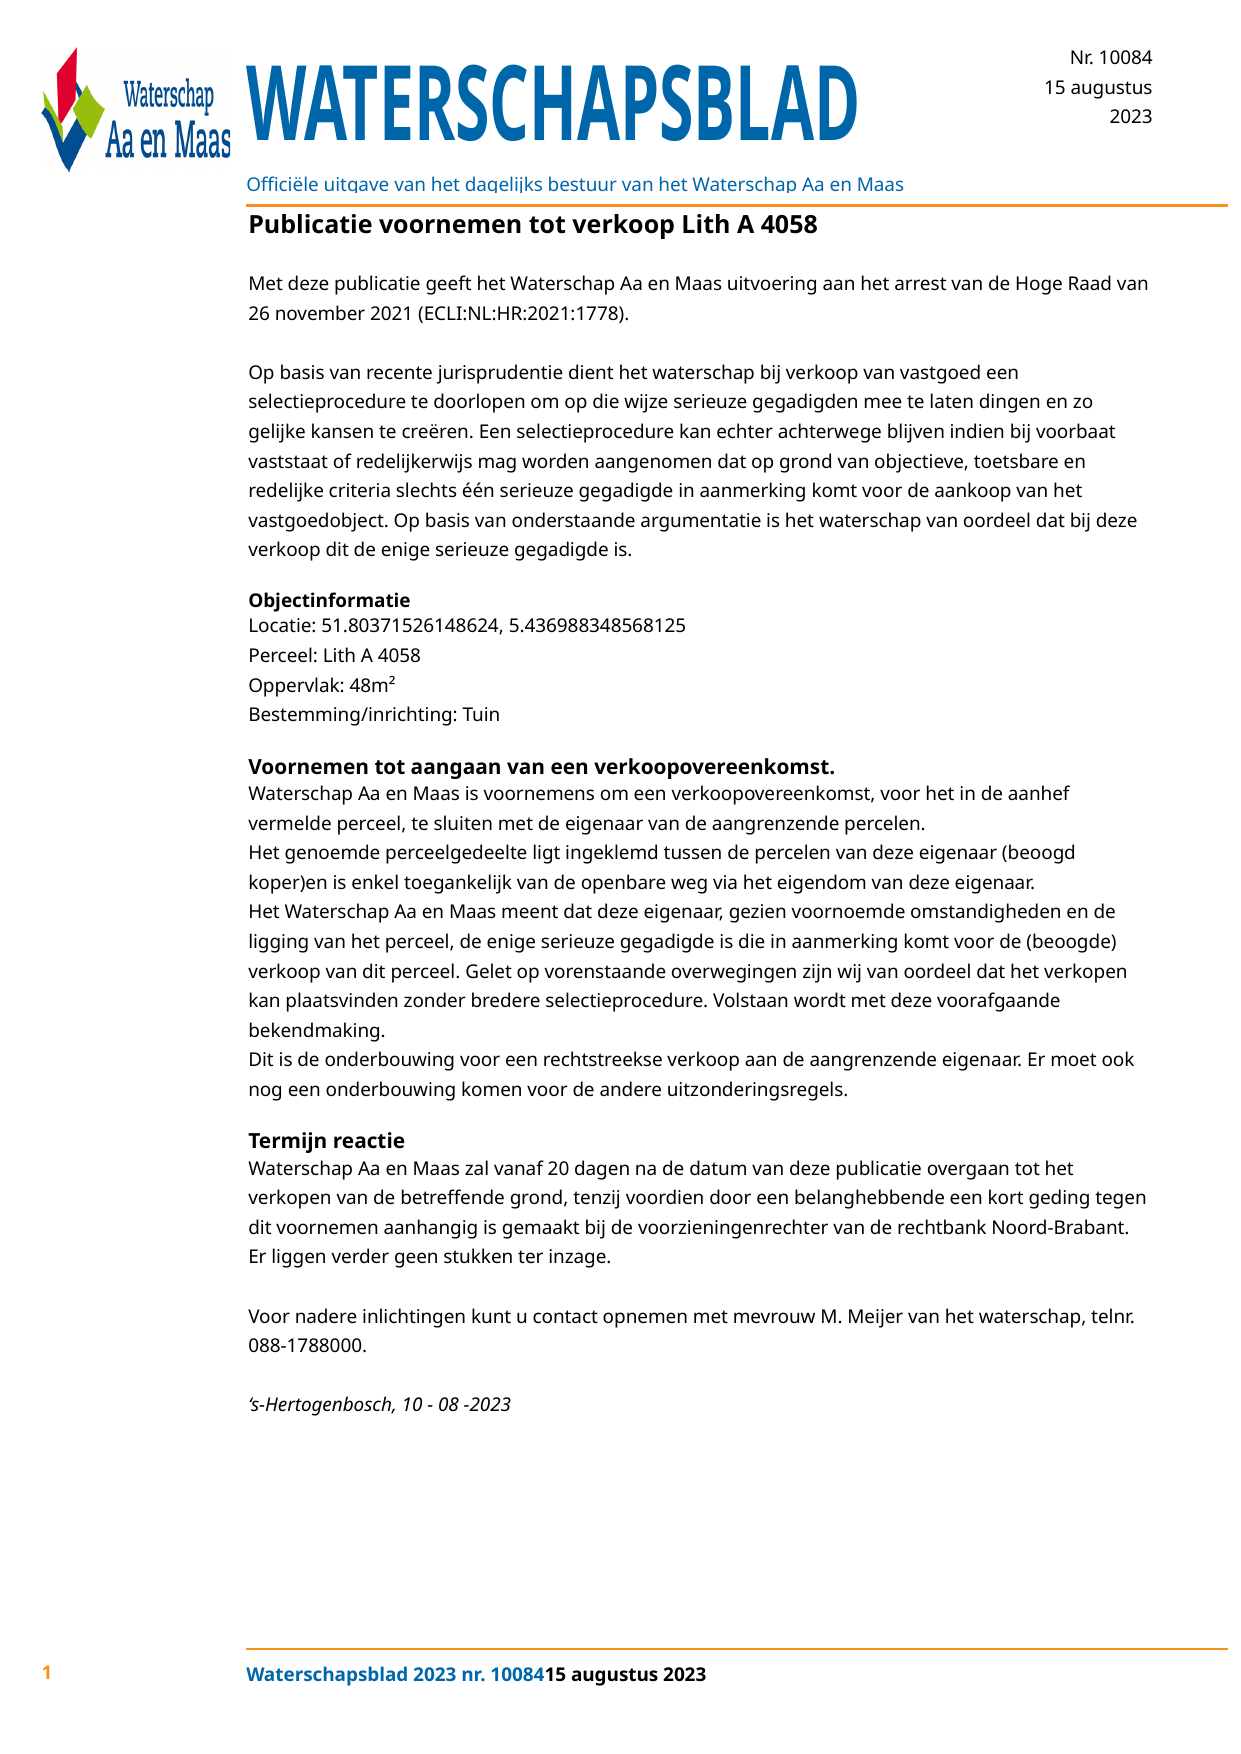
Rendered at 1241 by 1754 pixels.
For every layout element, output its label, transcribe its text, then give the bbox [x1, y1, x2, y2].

text ‘s-Hertogenbosch, 10 - 08 -2023 [248, 1392, 1152, 1417]
text Perceel: Lith A 4058 [248, 642, 1152, 668]
text Termijn reactie [248, 1127, 1152, 1155]
text Het Waterschap Aa en Maas meent dat deze eigenaar, gezien voornoemde omstandigheden en de ligging van het perceel, de enige serieuze gegadigde is die in aanmerking komt voor de (beoogde) verkoop van dit perceel. Gelet op vorenstaande overwegingen zijn wij van oordeel dat het verkopen kan plaatsvinden zonder bredere selectieprocedure. Volstaan wordt met deze voorafgaande bekendmaking. [248, 899, 1152, 1043]
text Locatie: 51.80371526148624, 5.436988348568125 [248, 613, 1152, 638]
text Op basis van recente jurisprudentie dient het waterschap bij verkoop van vastgoed een selectieprocedure te doorlopen om op die wijze serieuze gegadigden mee te laten dingen en zo gelijke kansen te creëren. Een selectieprocedure kan echter achterwege blijven indien bij voorbaat vaststaat of redelijkerwijs mag worden aangenomen dat op grond van objectieve, toetsbare en redelijke criteria slechts één serieuze gegadigde in aanmerking komt voor de aankoop van het vastgoedobject. Op basis van onderstaande argumentatie is het waterschap van oordeel dat bij deze verkoop dit de enige serieuze gegadigde is. [248, 359, 1152, 562]
text Dit is de onderbouwing voor een rechtstreekse verkoop aan de aangrenzende eigenaar. Er moet ook nog een onderbouwing komen voor de andere uitzonderingsregels. [248, 1047, 1152, 1102]
text Met deze publicatie geeft het Waterschap Aa en Maas uitvoering aan het arrest van de Hoge Raad van 26 november 2021 (ECLI:NL:HR:2021:1778). [248, 270, 1152, 326]
text Oppervlak: 48m² [248, 672, 1152, 698]
text Bestemming/inrichting: Tuin [248, 701, 1152, 727]
text Waterschap Aa en Maas is voornemens om een verkoopovereenkomst, voor het in de aanhef vermelde perceel, te sluiten met de eigenaar van de aangrenzende percelen. [248, 780, 1152, 836]
text Objectinformatie [248, 587, 1152, 613]
text Het genoemde perceelgedeelte ligt ingeklemd tussen de percelen van deze eigenaar (beoogd koper)en is enkel toegankelijk van de openbare weg via het eigendom van deze eigenaar. [248, 839, 1152, 895]
text Publicatie voornemen tot verkoop Lith A 4058 [248, 207, 1152, 241]
text Waterschap Aa en Maas zal vanaf 20 dagen na de datum van deze publicatie overgaan tot het verkopen van de betreffende grond, tenzij voordien door een belanghebbende een kort geding tegen dit voornemen aanhangig is gemaakt bij de voorzieningenrechter van de rechtbank Noord-Brabant. Er liggen verder geen stukken ter inzage. [248, 1155, 1152, 1269]
text Voor nadere inlichtingen kunt u contact opnemen met mevrouw M. Meijer van het waterschap, telnr. 088-1788000. [248, 1303, 1152, 1358]
text Voornemen tot aangaan van een verkoopovereenkomst. [248, 752, 1152, 780]
picture [41, 47, 231, 172]
